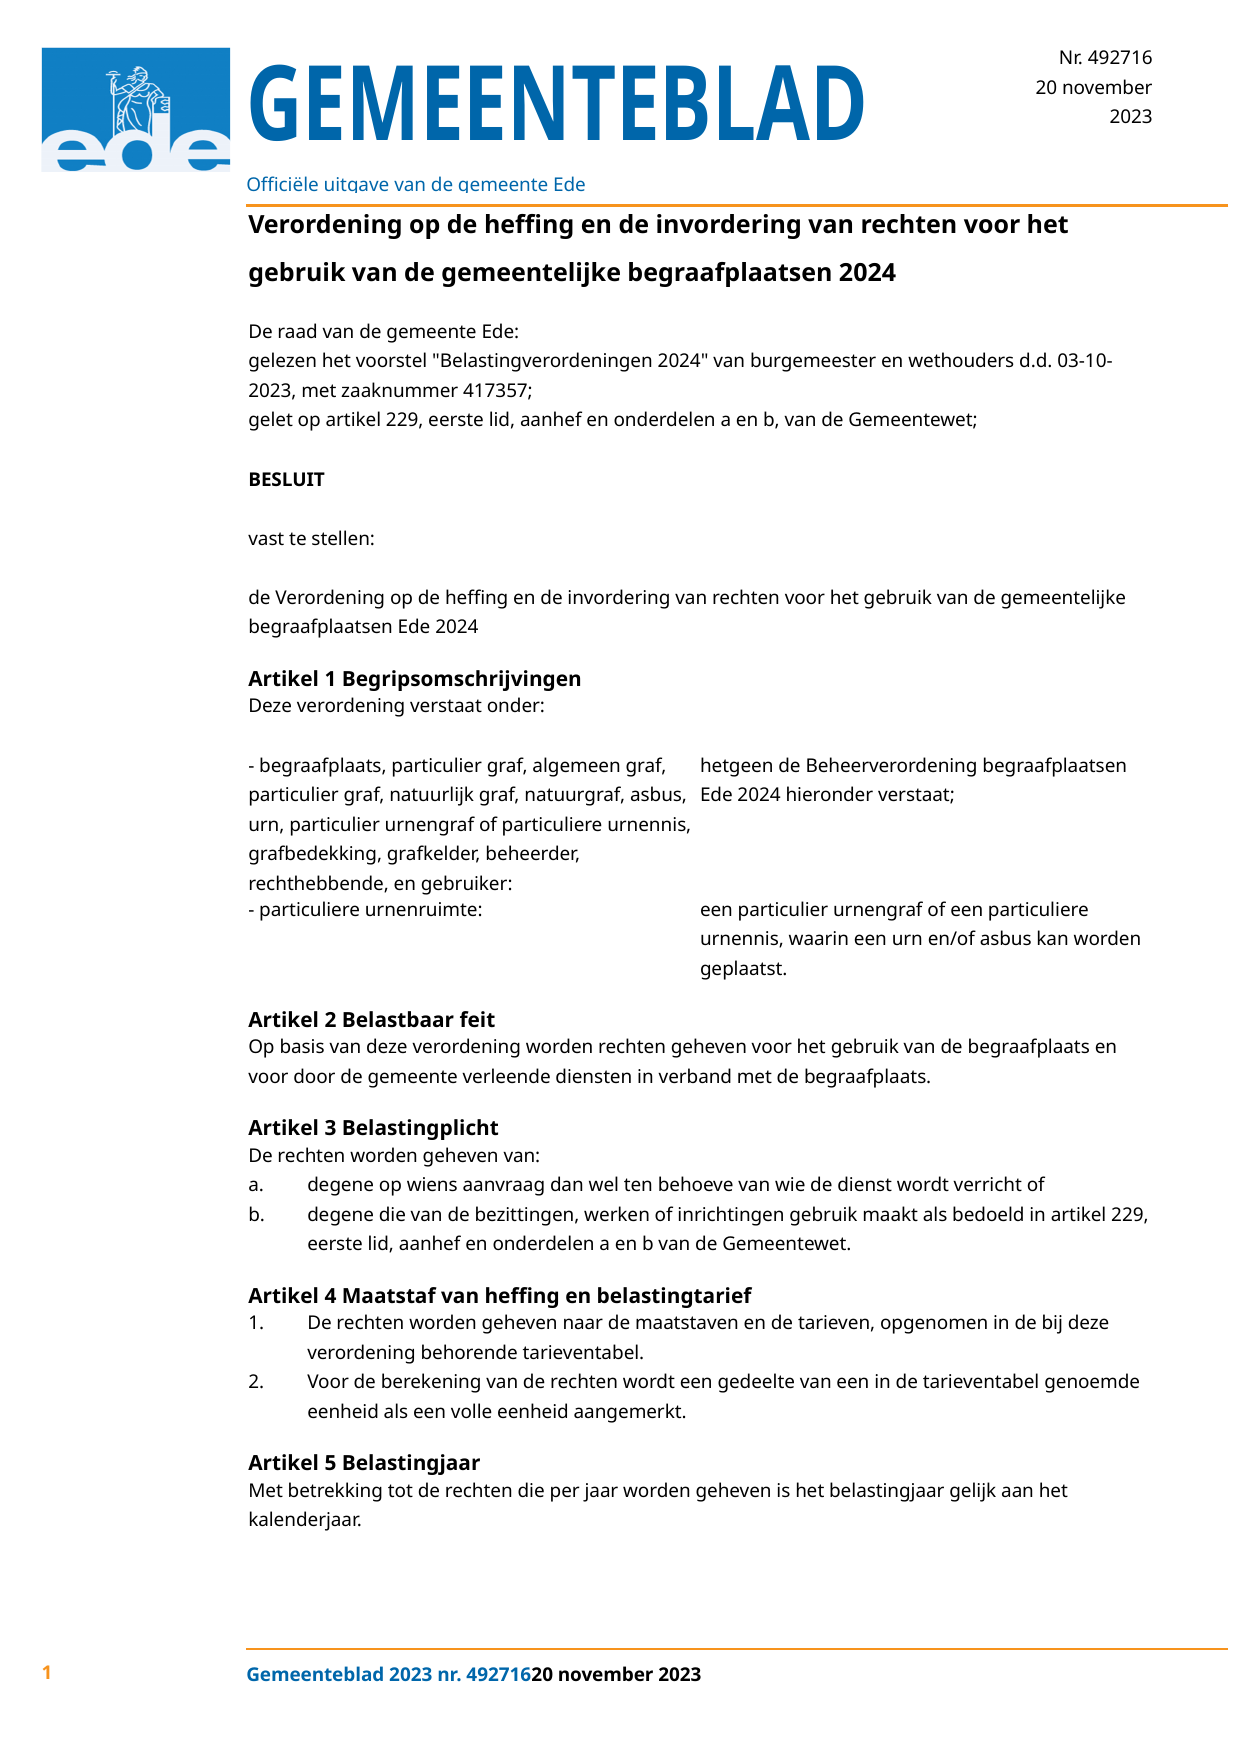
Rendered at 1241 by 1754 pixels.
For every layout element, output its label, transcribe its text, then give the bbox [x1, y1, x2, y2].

text vast te stellen: [248, 525, 1152, 551]
text Artikel 5 Belastingjaar [248, 1448, 1152, 1477]
text Artikel 1 Begripsomschrijvingen [248, 664, 1152, 693]
text De rechten worden geheven van: [248, 1142, 1152, 1167]
table_header - begraafplaats, particulier graf, algemeen graf, particulier graf, natuurlijk graf, natuurgraf, asbus, urn, particulier urnengraf of particuliere urnennis, grafbedekking, grafkelder, beheerder, rechthebbende, en gebruiker: [248, 752, 700, 896]
text gelezen het voorstel "Belastingverordeningen 2024" van burgemeester en wethouders d.d. 03-10-2023, met zaaknummer 417357; [248, 347, 1152, 403]
list degene op wiens aanvraag dan wel ten behoeve van wie de dienst wordt verricht of [248, 1171, 1152, 1197]
list De rechten worden geheven naar de maatstaven en de tarieven, opgenomen in de bij deze verordening behorende tarieventabel. [248, 1309, 1152, 1365]
text Artikel 2 Belastbaar feit [248, 1005, 1152, 1033]
text De raad van de gemeente Ede: [248, 318, 1152, 344]
table_header hetgeen de Beheerverordening begraafplaatsen Ede 2024 hieronder verstaat; [700, 752, 1152, 896]
table_cell - particuliere urnenruimte: [248, 896, 700, 981]
text Op basis van deze verordening worden rechten geheven voor het gebruik van de begraafplaats en voor door de gemeente verleende diensten in verband met de begraafplaats. [248, 1033, 1152, 1089]
picture [41, 47, 231, 172]
text Met betrekking tot de rechten die per jaar worden geheven is het belastingjaar gelijk aan het kalenderjaar. [248, 1477, 1152, 1532]
text gelet op artikel 229, eerste lid, aanhef en onderdelen a en b, van de Gemeentewet; [248, 407, 1152, 432]
text Artikel 4 Maatstaf van heffing en belastingtarief [248, 1281, 1152, 1309]
text BESLUIT [248, 466, 1152, 492]
list degene die van de bezittingen, werken of inrichtingen gebruik maakt als bedoeld in artikel 229, eerste lid, aanhef en onderdelen a en b van de Gemeentewet. [248, 1201, 1152, 1256]
text Verordening op de heffing en de invordering van rechten voor het gebruik van de gemeentelijke begraafplaatsen 2024 [248, 207, 1152, 288]
text de Verordening op de heffing en de invordering van rechten voor het gebruik van de gemeentelijke begraafplaatsen Ede 2024 [248, 584, 1152, 639]
table_cell een particulier urnengraf of een particuliere urnennis, waarin een urn en/of asbus kan worden geplaatst. [700, 896, 1152, 981]
list Voor de berekening van de rechten wordt een gedeelte van een in de tarieventabel genoemde eenheid als een volle eenheid aangemerkt. [248, 1368, 1152, 1424]
text Deze verordening verstaat onder: [248, 693, 1152, 718]
text Artikel 3 Belastingplicht [248, 1113, 1152, 1142]
